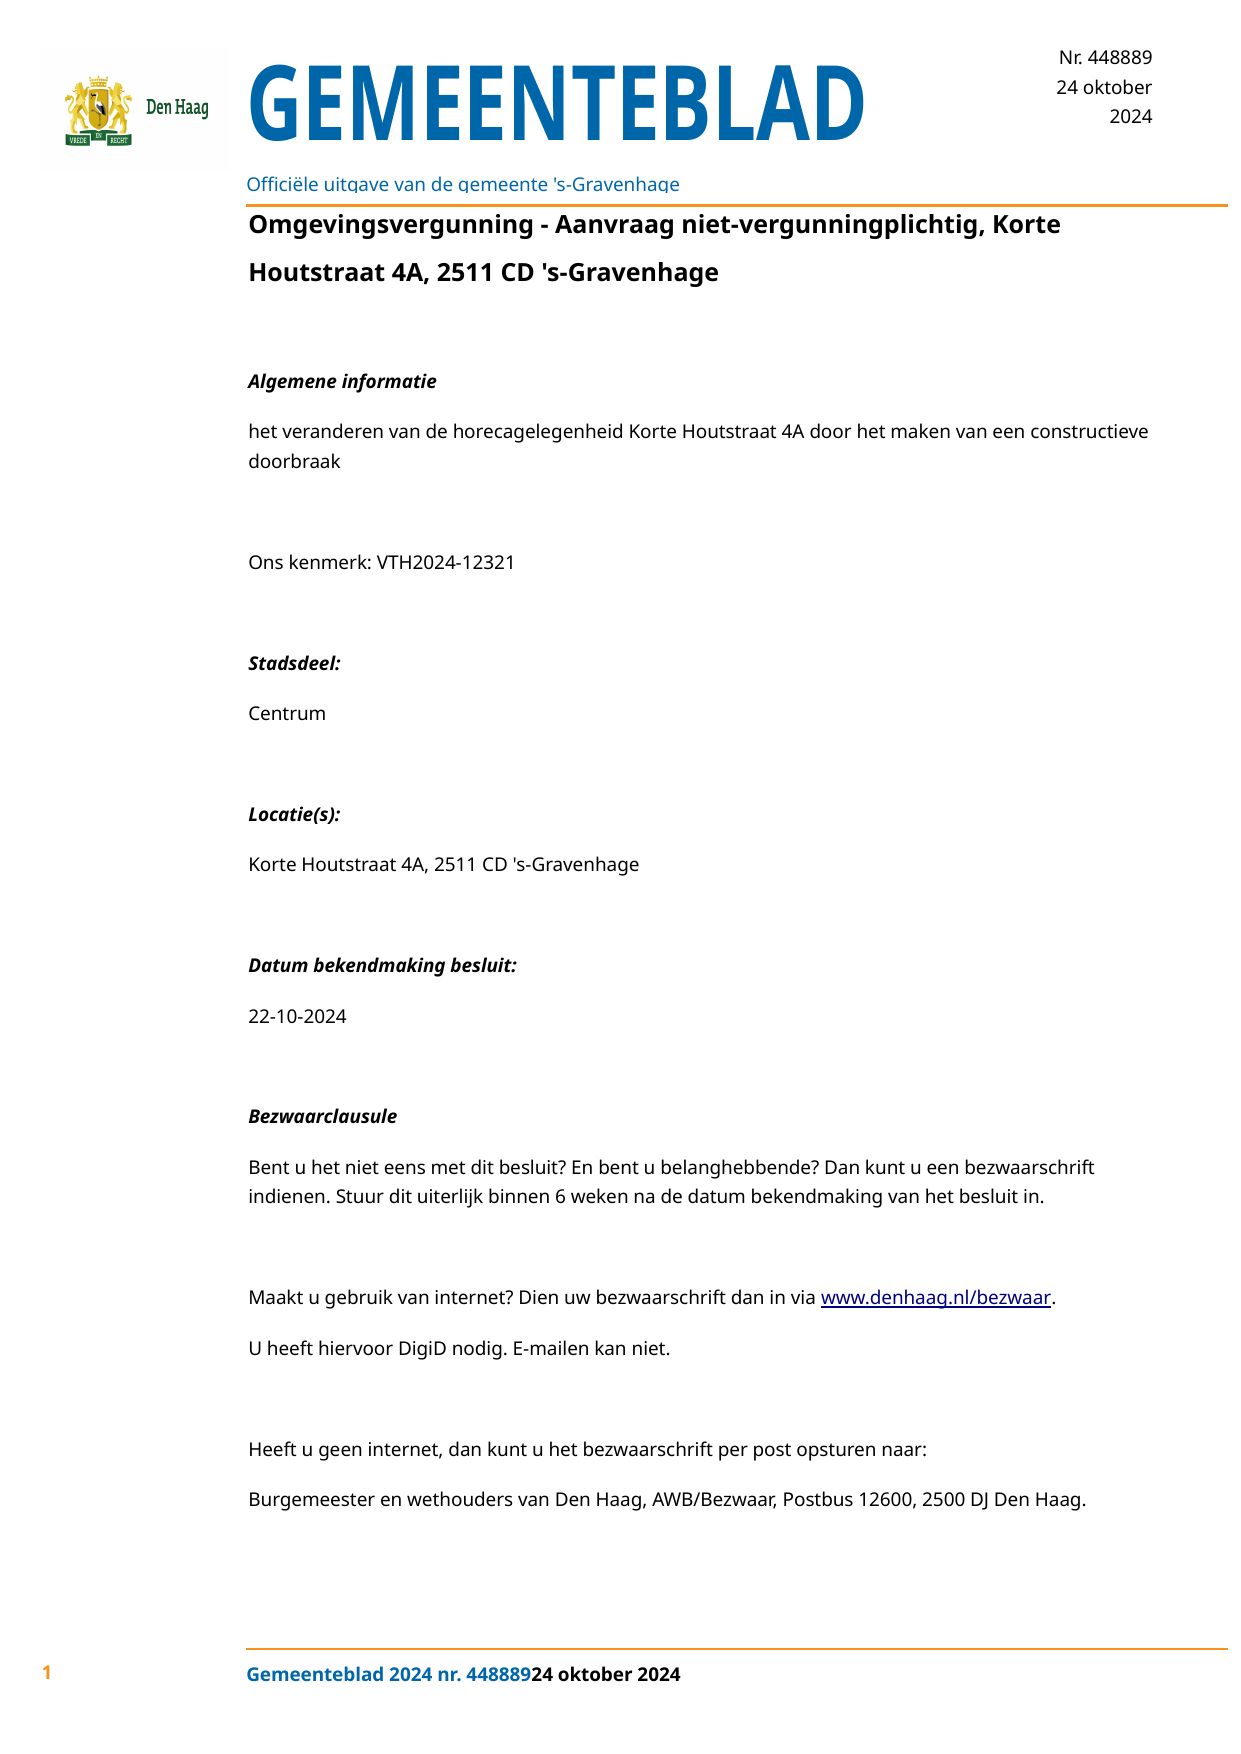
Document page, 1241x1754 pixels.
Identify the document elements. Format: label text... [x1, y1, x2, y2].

text Heeft u geen internet, dan kunt u het bezwaarschrift per post opsturen naar: [248, 1436, 1152, 1462]
text Burgemeester en wethouders van Den Haag, AWB/Bezwaar, Postbus 12600, 2500 DJ Den Haag. [248, 1486, 1152, 1512]
text U heeft hiervoor DigiD nodig. E-mailen kan niet. [248, 1335, 1152, 1361]
text Korte Houtstraat 4A, 2511 CD 's-Gravenhage [248, 852, 1152, 877]
text Maakt u gebruik van internet? Dien uw bezwaarschrift dan in via www.denhaag.nl/bezwaar. [248, 1284, 1152, 1310]
text Bezwaarclausule [248, 1104, 1152, 1129]
text Centrum [248, 700, 1152, 726]
text Stadsdeel: [248, 650, 1152, 676]
picture [41, 47, 231, 172]
text Omgevingsvergunning - Aanvraag niet-vergunningplichtig, Korte Houtstraat 4A, 2511 CD 's-Gravenhage [248, 207, 1152, 288]
text Ons kenmerk: VTH2024-12321 [248, 549, 1152, 575]
text Datum bekendmaking besluit: [248, 952, 1152, 978]
text 22-10-2024 [248, 1003, 1152, 1029]
text het veranderen van de horecagelegenheid Korte Houtstraat 4A door het maken van een constructieve doorbraak [248, 419, 1152, 474]
text Bent u het niet eens met dit besluit? En bent u belanghebbende? Dan kunt u een bezwaarschrift indienen. Stuur dit uiterlijk binnen 6 weken na de datum bekendmaking van het besluit in. [248, 1154, 1152, 1209]
text Locatie(s): [248, 801, 1152, 827]
text Algemene informatie [248, 368, 1152, 394]
